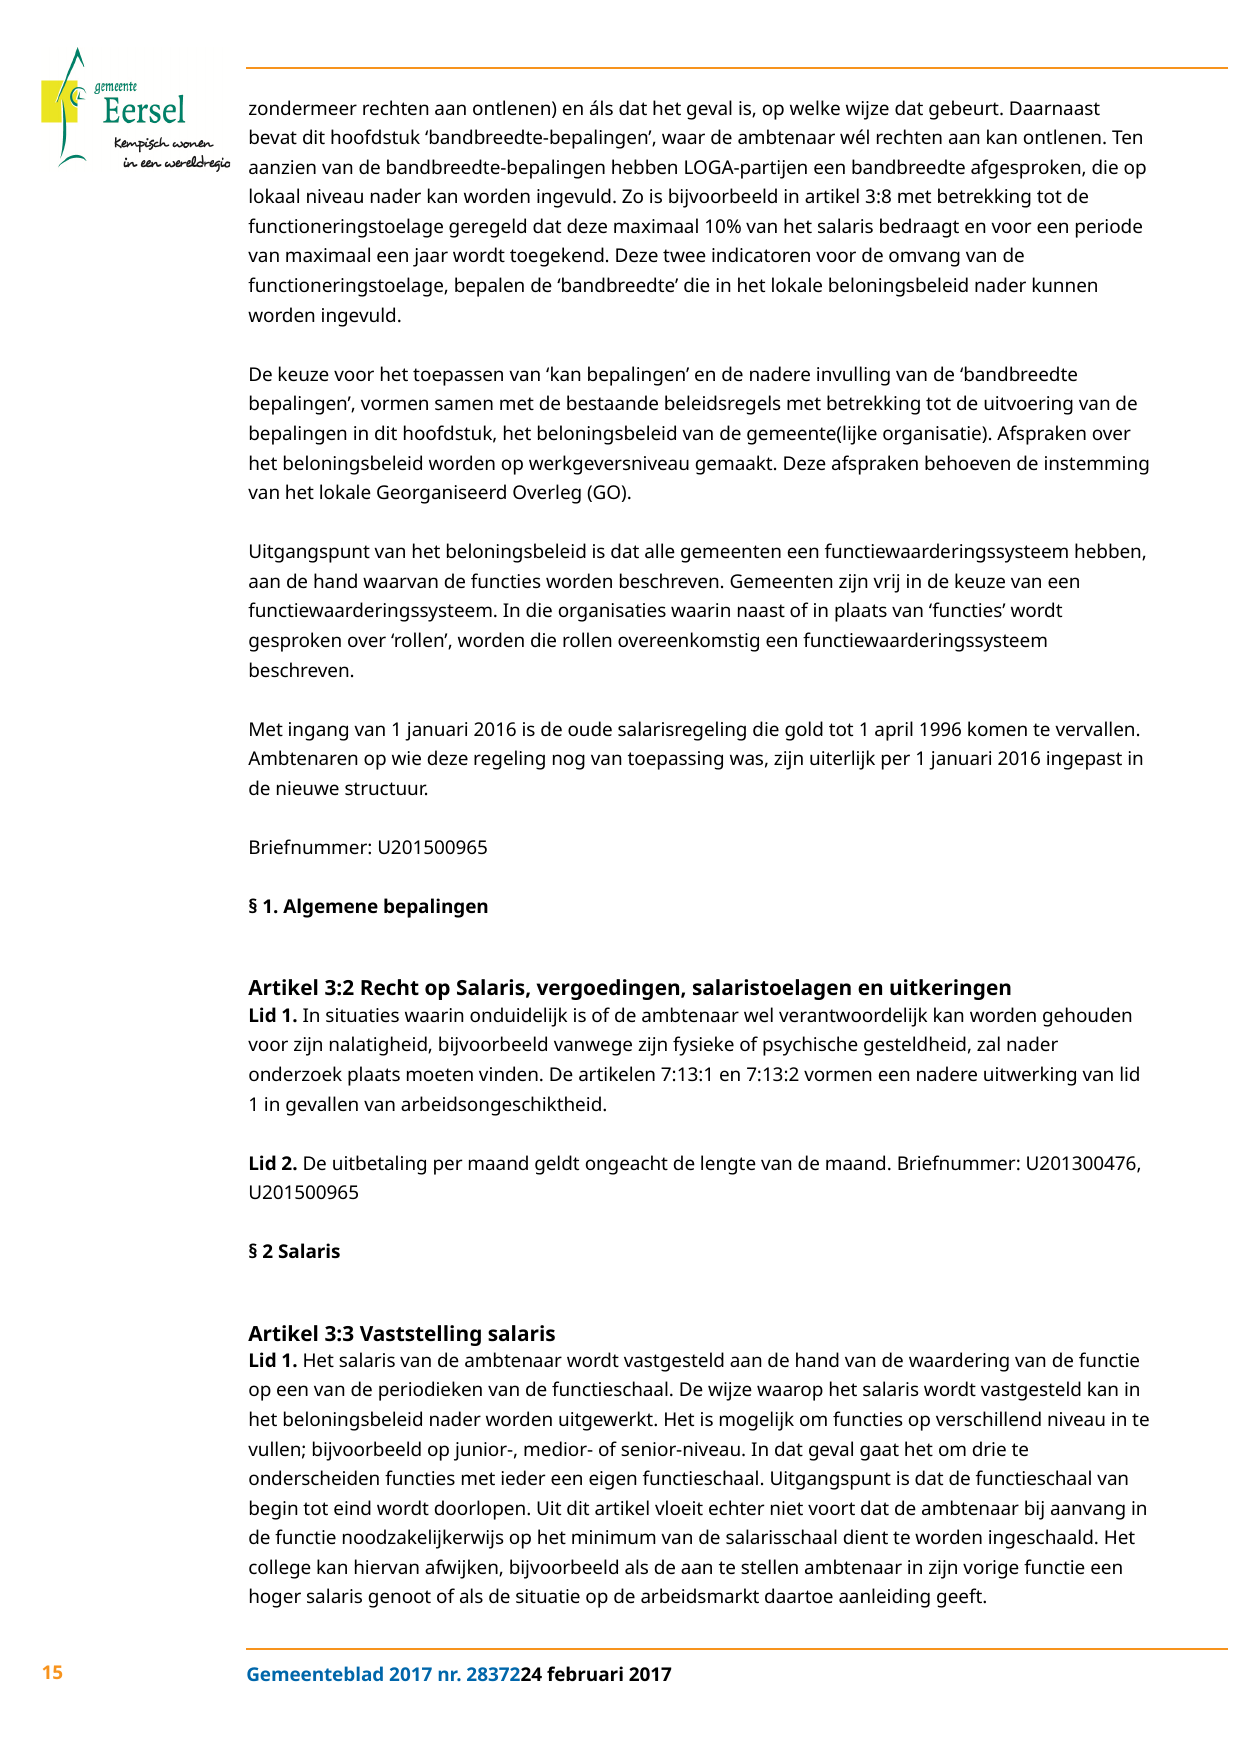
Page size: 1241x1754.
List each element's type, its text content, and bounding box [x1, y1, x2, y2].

picture [41, 47, 231, 172]
text § 2 Salaris [248, 1239, 1152, 1264]
text Met ingang van 1 januari 2016 is de oude salarisregeling die gold tot 1 april 1996 komen te vervallen. Ambtenaren op wie deze regeling nog van toepassing was, zijn uiterlijk per 1 januari 2016 ingepast in de nieuwe structuur. [248, 716, 1152, 801]
text zondermeer rechten aan ontlenen) en áls dat het geval is, op welke wijze dat gebeurt. Daarnaast bevat dit hoofdstuk ‘bandbreedte-bepalingen’, waar de ambtenaar wél rechten aan kan ontlenen. Ten aanzien van de bandbreedte-bepalingen hebben LOGA-partijen een bandbreedte afgesproken, die op lokaal niveau nader kan worden ingevuld. Zo is bijvoorbeeld in artikel 3:8 met betrekking tot de functioneringstoelage geregeld dat deze maximaal 10% van het salaris bedraagt en voor een periode van maximaal een jaar wordt toegekend. Deze twee indicatoren voor de omvang van de functioneringstoelage, bepalen de ‘bandbreedte’ die in het lokale beloningsbeleid nader kunnen worden ingevuld. [248, 95, 1152, 328]
text Lid 1. Het salaris van de ambtenaar wordt vastgesteld aan de hand van de waardering van de functie op een van de periodieken van de functieschaal. De wijze waarop het salaris wordt vastgesteld kan in het beloningsbeleid nader worden uitgewerkt. Het is mogelijk om functies op verschillend niveau in te vullen; bijvoorbeeld op junior-, medior- of senior-niveau. In dat geval gaat het om drie te onderscheiden functies met ieder een eigen functieschaal. Uitgangspunt is dat de functieschaal van begin tot eind wordt doorlopen. Uit dit artikel vloeit echter niet voort dat de ambtenaar bij aanvang in de functie noodzakelijkerwijs op het minimum van de salarisschaal dient te worden ingeschaald. Het college kan hiervan afwijken, bijvoorbeeld als de aan te stellen ambtenaar in zijn vorige functie een hoger salaris genoot of als de situatie op de arbeidsmarkt daartoe aanleiding geeft. [248, 1347, 1152, 1609]
text Artikel 3:2 Recht op Salaris, vergoedingen, salaristoelagen en uitkeringen [248, 973, 1152, 1002]
text Lid 1. In situaties waarin onduidelijk is of de ambtenaar wel verantwoordelijk kan worden gehouden voor zijn nalatigheid, bijvoorbeeld vanwege zijn fysieke of psychische gesteldheid, zal nader onderzoek plaats moeten vinden. De artikelen 7:13:1 en 7:13:2 vormen een nadere uitwerking van lid 1 in gevallen van arbeidsongeschiktheid. [248, 1002, 1152, 1116]
text Lid 2. De uitbetaling per maand geldt ongeacht de lengte van de maand. Briefnummer: U201300476, U201500965 [248, 1150, 1152, 1205]
text De keuze voor het toepassen van ‘kan bepalingen’ en de nadere invulling van de ‘bandbreedte bepalingen’, vormen samen met de bestaande beleidsregels met betrekking tot de uitvoering van de bepalingen in dit hoofdstuk, het beloningsbeleid van de gemeente(lijke organisatie). Afspraken over het beloningsbeleid worden op werkgeversniveau gemaakt. Deze afspraken behoeven de instemming van het lokale Georganiseerd Overleg (GO). [248, 361, 1152, 505]
text Briefnummer: U201500965 [248, 834, 1152, 860]
text Uitgangspunt van het beloningsbeleid is dat alle gemeenten een functiewaarderingssysteem hebben, aan de hand waarvan de functies worden beschreven. Gemeenten zijn vrij in de keuze van een functiewaarderingssysteem. In die organisaties waarin naast of in plaats van ‘functies’ wordt gesproken over ‘rollen’, worden die rollen overeenkomstig een functiewaarderingssysteem beschreven. [248, 538, 1152, 683]
text Artikel 3:3 Vaststelling salaris [248, 1319, 1152, 1347]
text § 1. Algemene bepalingen [248, 893, 1152, 919]
